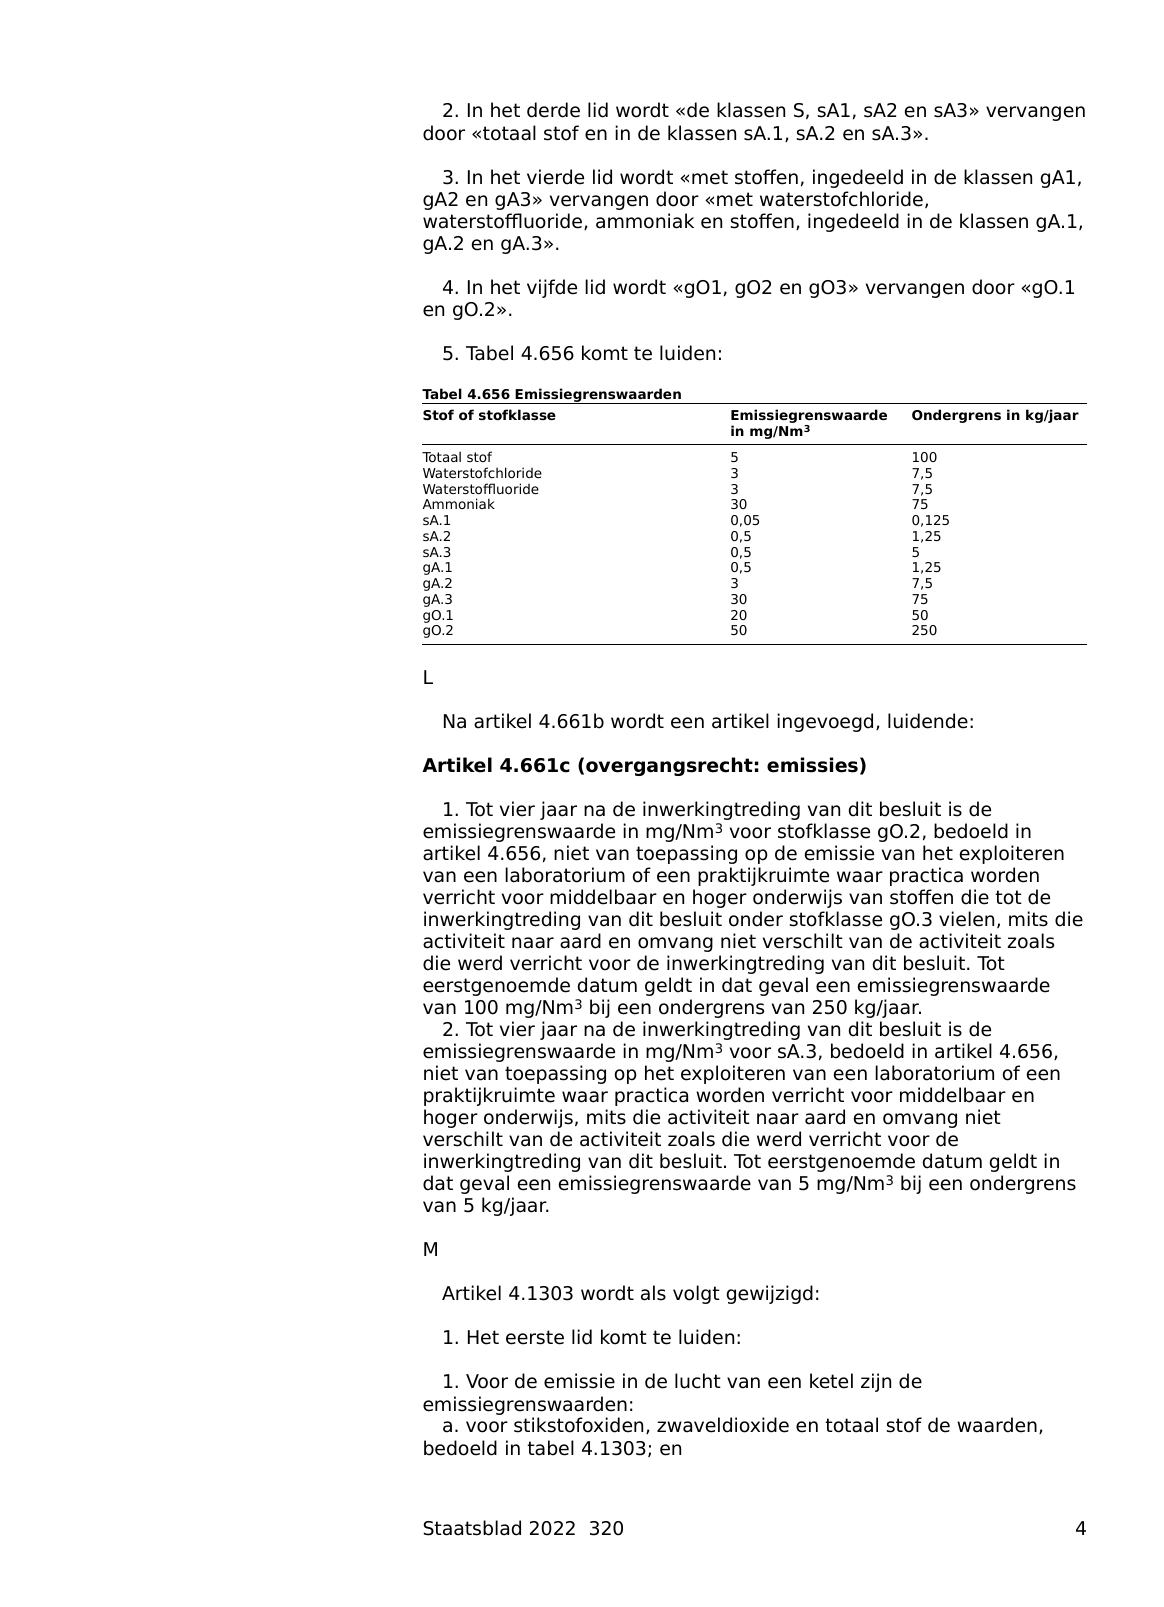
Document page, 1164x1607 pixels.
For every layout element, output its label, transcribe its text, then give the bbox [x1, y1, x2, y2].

table_cell 5 [905, 544, 1087, 560]
table_cell gO.2 [422, 623, 724, 643]
table_cell 3 [724, 481, 905, 497]
table_cell sA.3 [422, 544, 724, 560]
table_cell 50 [905, 607, 1087, 623]
table_cell 7,5 [905, 576, 1087, 592]
table_cell 0,125 [905, 513, 1087, 529]
table_cell gO.1 [422, 607, 724, 623]
text 2. Tot vier jaar na de inwerkingtreding van dit besluit is de emissiegrenswaarde in mg/Nm3 voor sA.3, bedoeld in artikel 4.656, niet van toepassing op het exploiteren van een laboratorium of een praktijkruimte waar practica worden verricht voor middelbaar en hoger onderwijs, mits die activiteit naar aard en omvang niet verschilt van de activiteit zoals die werd verricht voor de inwerkingtreding van dit besluit. Tot eerstgenoemde datum geldt in dat geval een emissiegrenswaarde van 5 mg/Nm3 bij een ondergrens van 5 kg/jaar. [422, 1019, 1087, 1217]
table_cell 7,5 [905, 481, 1087, 497]
table_cell Stof of stofklasse [422, 404, 724, 444]
text 1. Het eerste lid komt te luiden: [422, 1327, 1087, 1349]
table_cell 5 [724, 445, 905, 466]
table_cell 50 [724, 623, 905, 643]
text 1. Tot vier jaar na de inwerkingtreding van dit besluit is de emissiegrenswaarde in mg/Nm3 voor stofklasse gO.2, bedoeld in artikel 4.656, niet van toepassing op de emissie van het exploiteren van een laboratorium of een praktijkruimte waar practica worden verricht voor middelbaar en hoger onderwijs van stoffen die tot de inwerkingtreding van dit besluit onder stofklasse gO.3 vielen, mits die activiteit naar aard en omvang niet verschilt van de activiteit zoals die werd verricht voor de inwerkingtreding van dit besluit. Tot eerstgenoemde datum geldt in dat geval een emissiegrenswaarde van 100 mg/Nm3 bij een ondergrens van 250 kg/jaar. [422, 799, 1087, 1019]
text Artikel 4.1303 wordt als volgt gewijzigd: [422, 1283, 1087, 1305]
table_cell Totaal stof [422, 445, 724, 466]
table_cell 30 [724, 592, 905, 607]
table_cell 0,5 [724, 560, 905, 576]
table_cell Ondergrens in kg/jaar [905, 404, 1087, 444]
table_header Tabel 4.656 Emissiegrenswaarden [422, 387, 1087, 402]
table_cell Waterstofchloride [422, 466, 724, 481]
text a. voor stikstofoxiden, zwaveldioxide en totaal stof de waarden, bedoeld in tabel 4.1303; en [422, 1415, 1087, 1459]
table_cell gA.1 [422, 560, 724, 576]
table_cell 75 [905, 497, 1087, 513]
table_cell gA.2 [422, 576, 724, 592]
table_cell sA.1 [422, 513, 724, 529]
table_cell 3 [724, 466, 905, 481]
table_cell sA.2 [422, 529, 724, 544]
table_cell 0,5 [724, 529, 905, 544]
text 4. In het vijfde lid wordt «gO1, gO2 en gO3» vervangen door «gO.1 en gO.2». [422, 277, 1087, 321]
subtitle Artikel 4.661c (overgangsrecht: emissies) [422, 755, 1087, 777]
table_cell 250 [905, 623, 1087, 643]
table_cell 1,25 [905, 529, 1087, 544]
table_cell 20 [724, 607, 905, 623]
table_cell 75 [905, 592, 1087, 607]
table_cell 3 [724, 576, 905, 592]
table_cell 100 [905, 445, 1087, 466]
table_cell 0,05 [724, 513, 905, 529]
table_cell 7,5 [905, 466, 1087, 481]
text 2. In het derde lid wordt «de klassen S, sA1, sA2 en sA3» vervangen door «totaal stof en in de klassen sA.1, sA.2 en sA.3». [422, 100, 1087, 144]
table_cell 30 [724, 497, 905, 513]
table_cell gA.3 [422, 592, 724, 607]
table_cell Ammoniak [422, 497, 724, 513]
text Na artikel 4.661b wordt een artikel ingevoegd, luidende: [422, 711, 1087, 733]
table_cell 0,5 [724, 544, 905, 560]
table_cell Waterstoffluoride [422, 481, 724, 497]
text 5. Tabel 4.656 komt te luiden: [422, 343, 1087, 365]
text L [422, 667, 1087, 689]
text 1. Voor de emissie in de lucht van een ketel zijn de emissiegrenswaarden: [422, 1371, 1087, 1415]
text 3. In het vierde lid wordt «met stoffen, ingedeeld in de klassen gA1, gA2 en gA3» vervangen door «met waterstofchloride, waterstoffluoride, ammoniak en stoffen, ingedeeld in de klassen gA.1, gA.2 en gA.3». [422, 167, 1087, 254]
table_cell 1,25 [905, 560, 1087, 576]
table_cell Emissiegrenswaarde in mg/Nm3 [724, 404, 905, 444]
text M [422, 1239, 1087, 1261]
